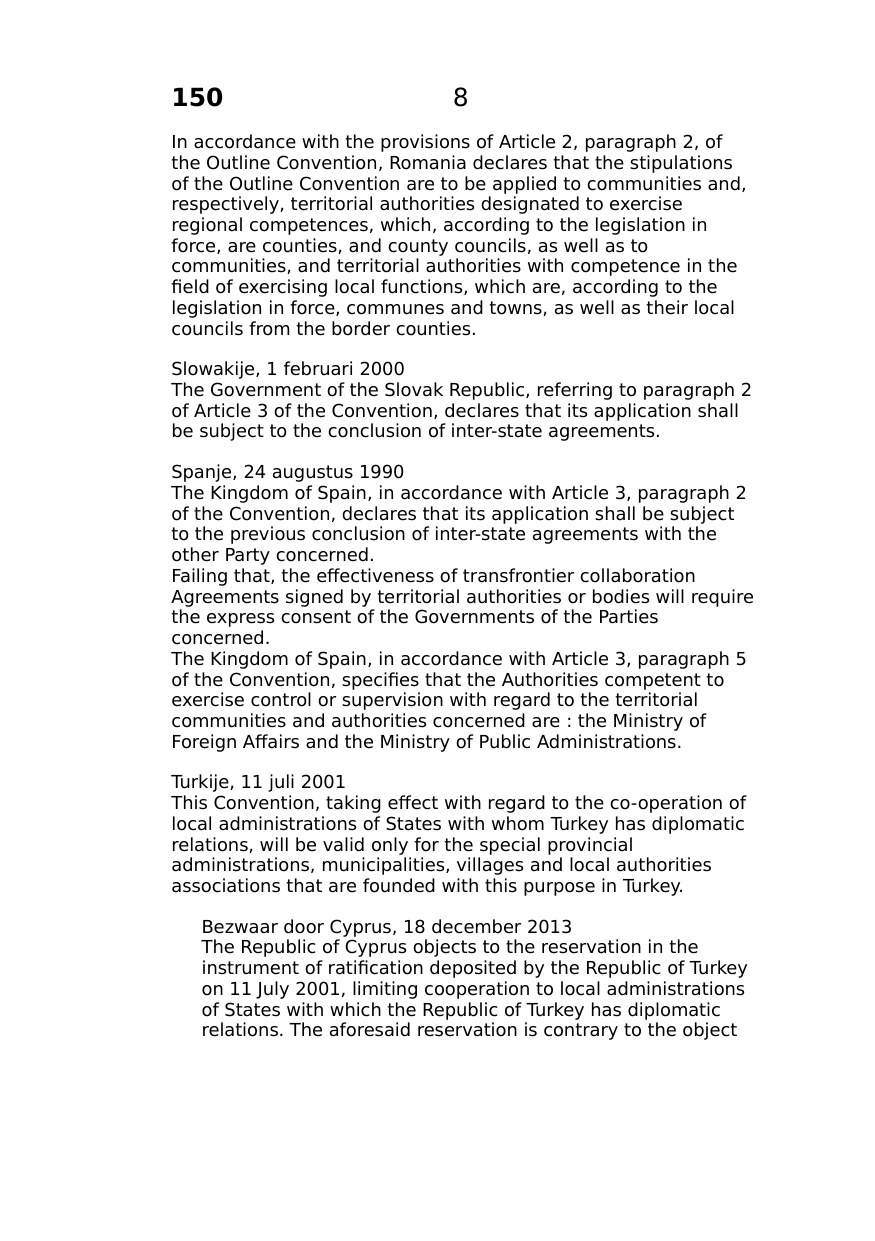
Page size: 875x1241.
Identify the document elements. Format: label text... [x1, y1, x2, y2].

text Slowakije, 1 februari 2000 [171, 359, 756, 380]
text Turkije, 11 juli 2001 [171, 772, 756, 793]
text The Kingdom of Spain, in accordance with Article 3, paragraph 2 of the Convention, declares that its application shall be subject to the previous conclusion of inter-state agreements with the other Party concerned. [171, 483, 756, 566]
text Spanje, 24 augustus 1990 [171, 462, 756, 483]
text The Government of the Slovak Republic, referring to paragraph 2 of Article 3 of the Convention, declares that its application shall be subject to the conclusion of inter-state agreements. [171, 380, 756, 442]
text Failing that, the effectiveness of transfrontier collaboration Agreements signed by territorial authorities or bodies will require the express consent of the Governments of the Parties concerned. [171, 566, 756, 649]
text In accordance with the provisions of Article 2, paragraph 2, of the Outline Convention, Romania declares that the stipulations of the Outline Convention are to be applied to communities and, respectively, territorial authorities designated to exercise regional competences, which, according to the legislation in force, are counties, and county councils, as well as to communities, and territorial authorities with competence in the field of exercising local functions, which are, according to the legislation in force, communes and towns, as well as their local councils from the border counties. [171, 132, 756, 339]
text This Convention, taking effect with regard to the co-operation of local administrations of States with whom Turkey has diplomatic relations, will be valid only for the special provincial administrations, municipalities, villages and local authorities associations that are founded with this purpose in Turkey. [171, 793, 756, 897]
text Bezwaar door Cyprus, 18 december 2013 [201, 917, 756, 937]
text The Republic of Cyprus objects to the reservation in the instrument of ratification deposited by the Republic of Turkey on 11 July 2001, limiting cooperation to local administrations of States with which the Republic of Turkey has diplomatic relations. The aforesaid reservation is contrary to the object [201, 937, 756, 1041]
text The Kingdom of Spain, in accordance with Article 3, paragraph 5 of the Convention, specifies that the Authorities competent to exercise control or supervision with regard to the territorial communities and authorities concerned are : the Ministry of Foreign Affairs and the Ministry of Public Administrations. [171, 649, 756, 752]
